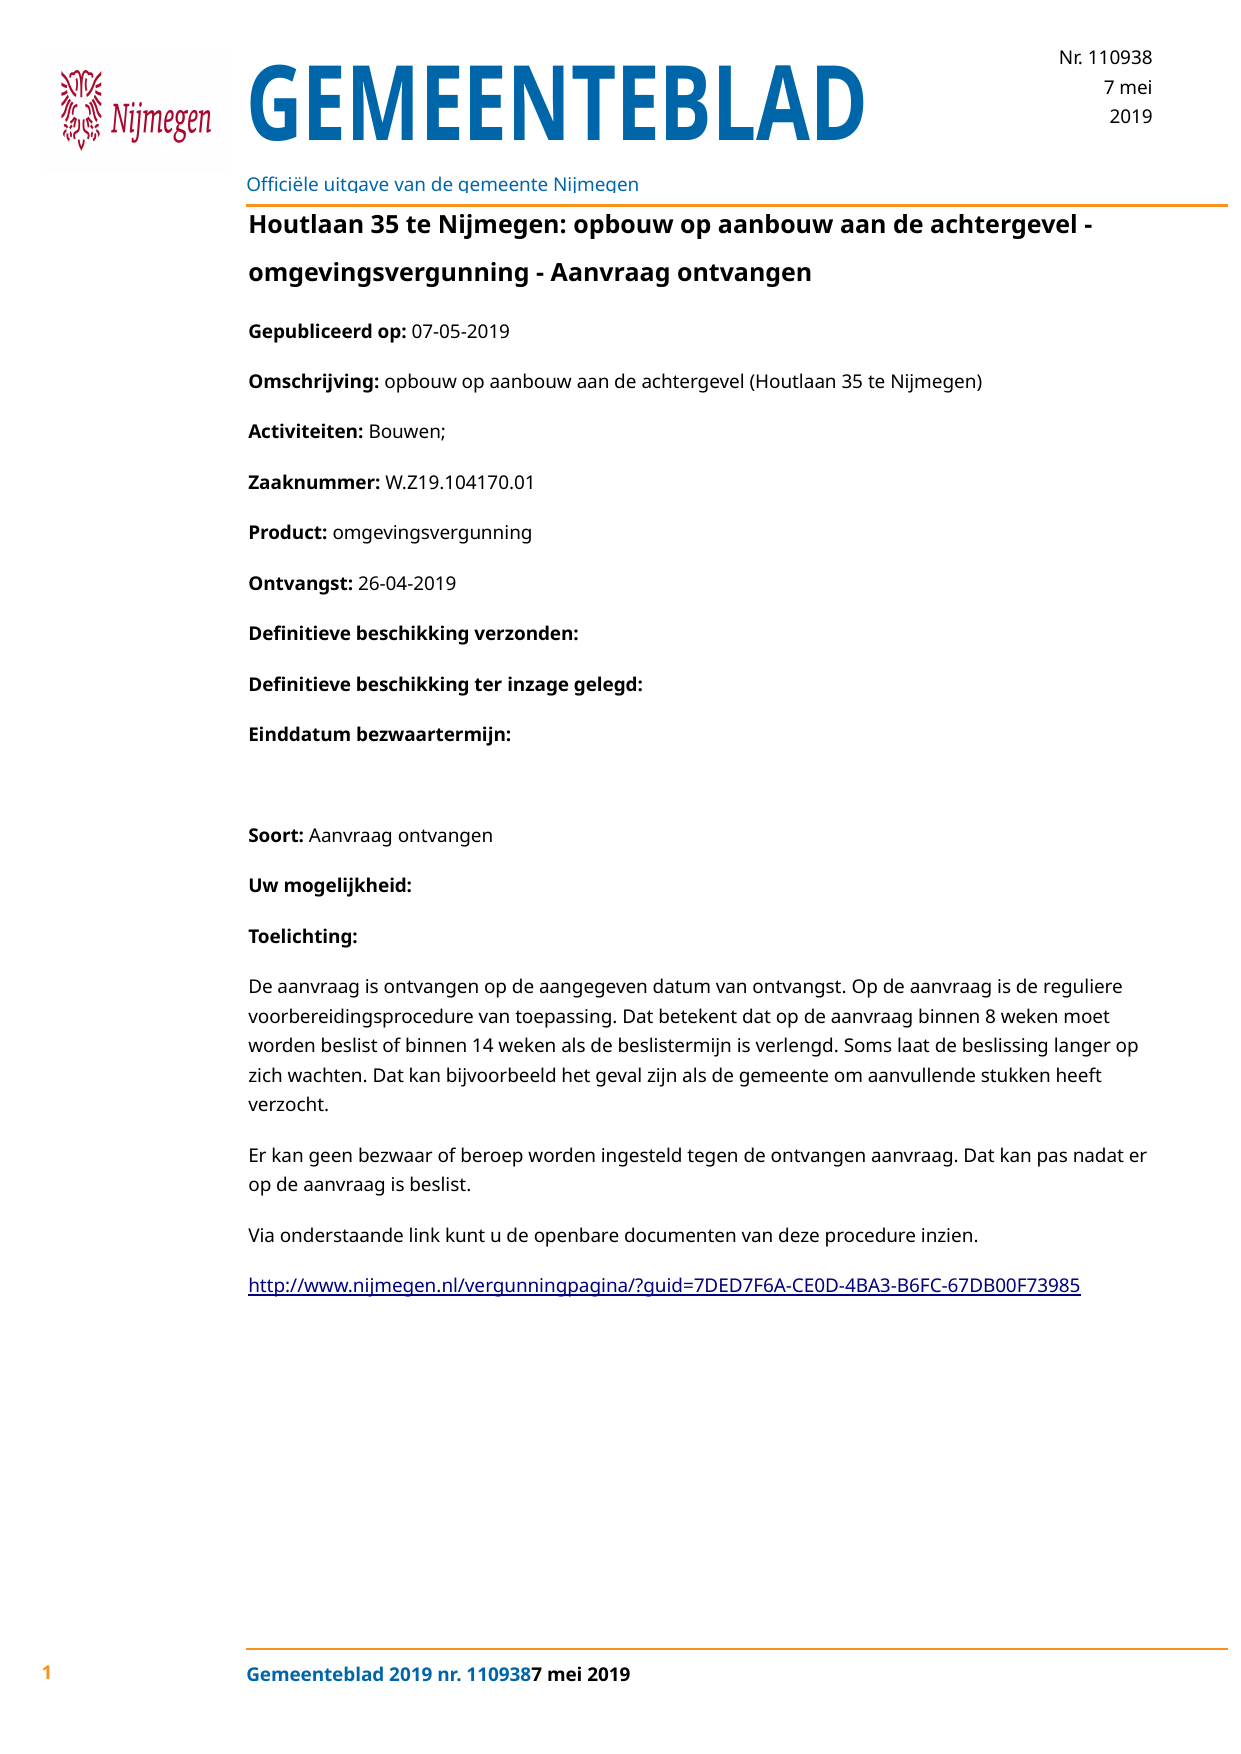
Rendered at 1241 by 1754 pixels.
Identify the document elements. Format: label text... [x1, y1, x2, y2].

text Uw mogelijkheid: [248, 872, 1152, 898]
text De aanvraag is ontvangen op de aangegeven datum van ontvangst. Op de aanvraag is de reguliere voorbereidingsprocedure van toepassing. Dat betekent dat op de aanvraag binnen 8 weken moet worden beslist of binnen 14 weken als de beslistermijn is verlengd. Soms laat de beslissing langer op zich wachten. Dat kan bijvoorbeeld het geval zijn als de gemeente om aanvullende stukken heeft verzocht. [248, 973, 1152, 1117]
text Activiteiten: Bouwen; [248, 419, 1152, 444]
text Via onderstaande link kunt u de openbare documenten van deze procedure inzien. [248, 1222, 1152, 1248]
text Einddatum bezwaartermijn: [248, 721, 1152, 747]
text Zaaknummer: W.Z19.104170.01 [248, 469, 1152, 495]
text Definitieve beschikking ter inzage gelegd: [248, 671, 1152, 697]
text Toelichting: [248, 923, 1152, 949]
picture [41, 47, 231, 172]
text Houtlaan 35 te Nijmegen: opbouw op aanbouw aan de achtergevel - omgevingsvergunning - Aanvraag ontvangen [248, 207, 1152, 288]
text Definitieve beschikking verzonden: [248, 620, 1152, 646]
text Er kan geen bezwaar of beroep worden ingesteld tegen de ontvangen aanvraag. Dat kan pas nadat er op de aanvraag is beslist. [248, 1142, 1152, 1197]
text Soort: Aanvraag ontvangen [248, 822, 1152, 848]
text Product: omgevingsvergunning [248, 519, 1152, 545]
text Ontvangst: 26-04-2019 [248, 570, 1152, 596]
text http://www.nijmegen.nl/vergunningpagina/?guid=7DED7F6A-CE0D-4BA3-B6FC-67DB00F73985 [248, 1272, 1152, 1298]
text Gepubliceerd op: 07-05-2019 [248, 318, 1152, 344]
text Omschrijving: opbouw op aanbouw aan de achtergevel (Houtlaan 35 te Nijmegen) [248, 368, 1152, 394]
